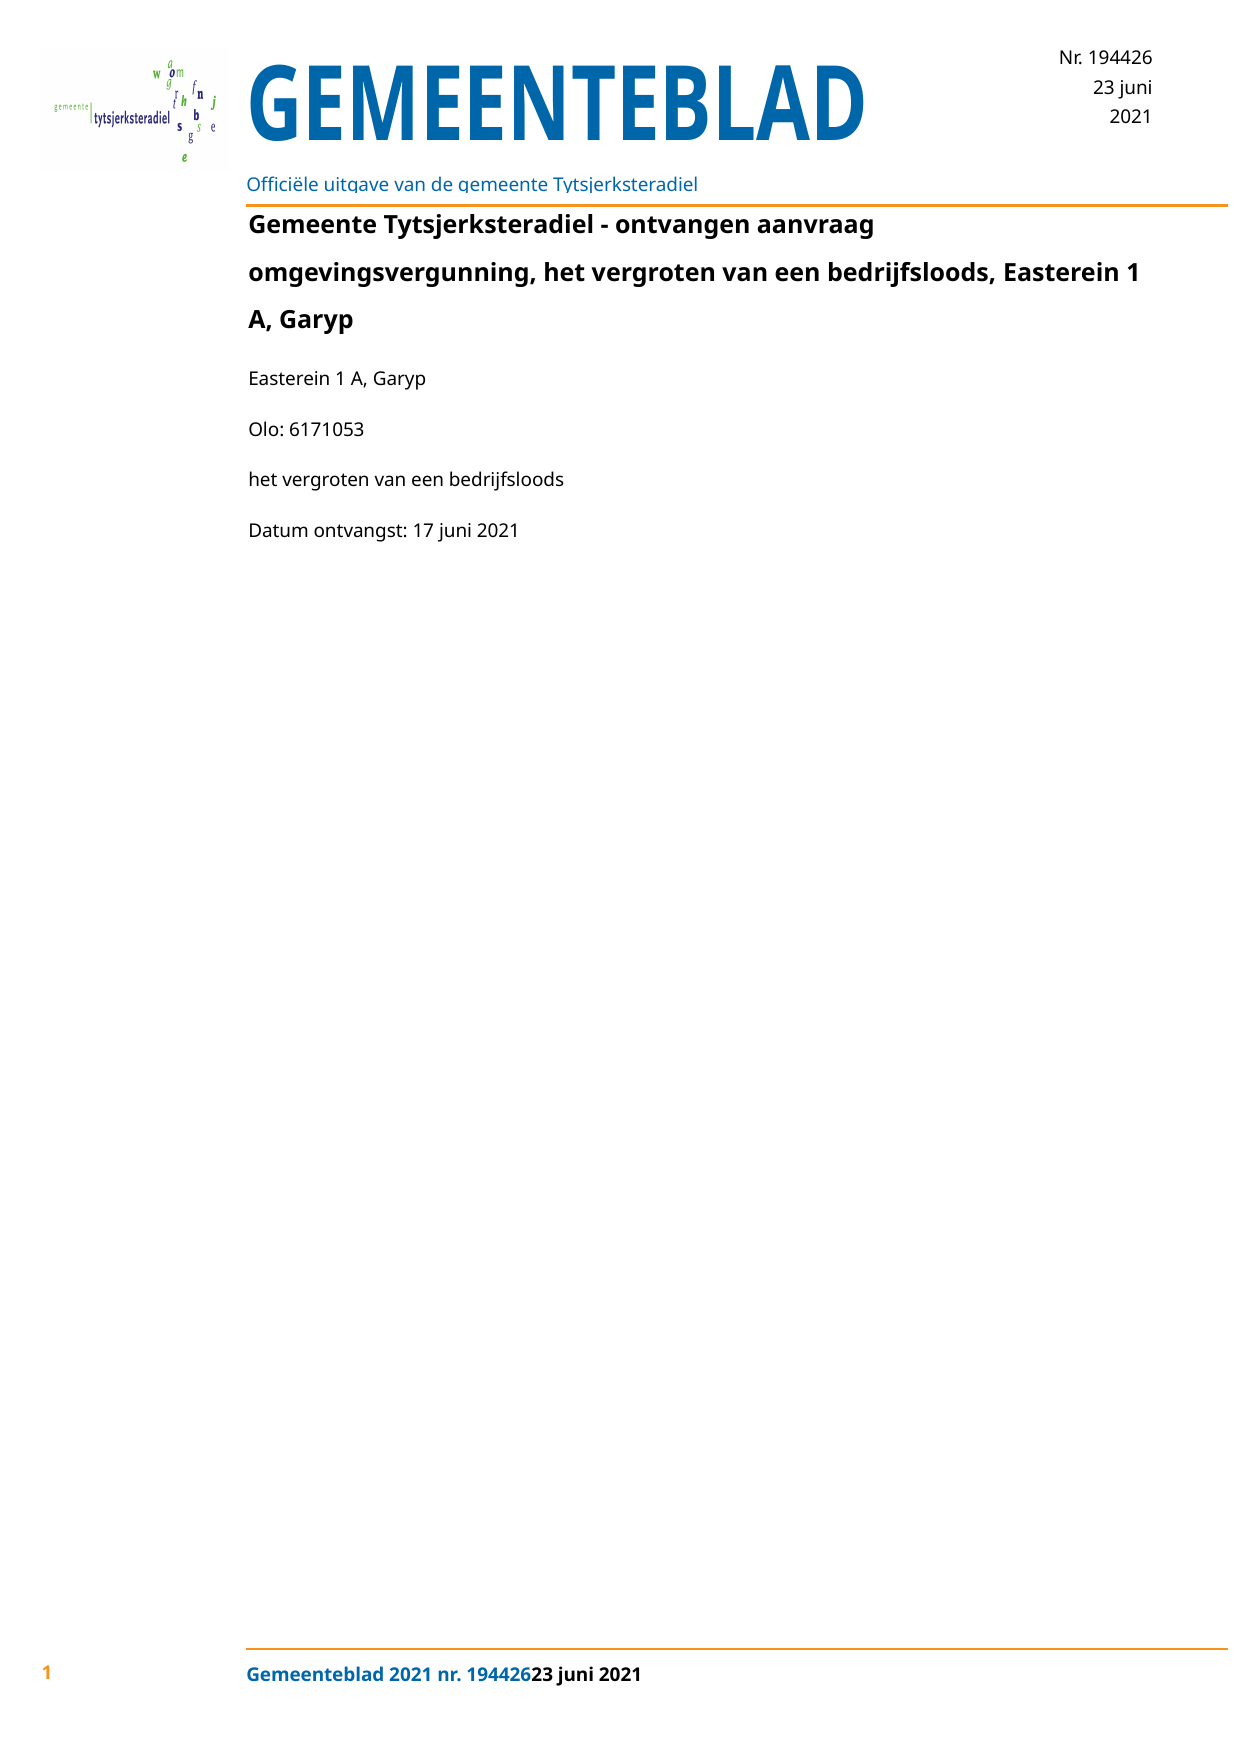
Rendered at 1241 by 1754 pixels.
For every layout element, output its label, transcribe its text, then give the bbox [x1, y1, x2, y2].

text het vergroten van een bedrijfsloods [248, 466, 1152, 492]
text Datum ontvangst: 17 juni 2021 [248, 517, 1152, 542]
text Easterein 1 A, Garyp [248, 366, 1152, 391]
text Gemeente Tytsjerksteradiel - ontvangen aanvraag omgevingsvergunning, het vergroten van een bedrijfsloods, Easterein 1 A, Garyp [248, 207, 1152, 336]
text Olo: 6171053 [248, 416, 1152, 442]
picture [41, 47, 231, 172]
